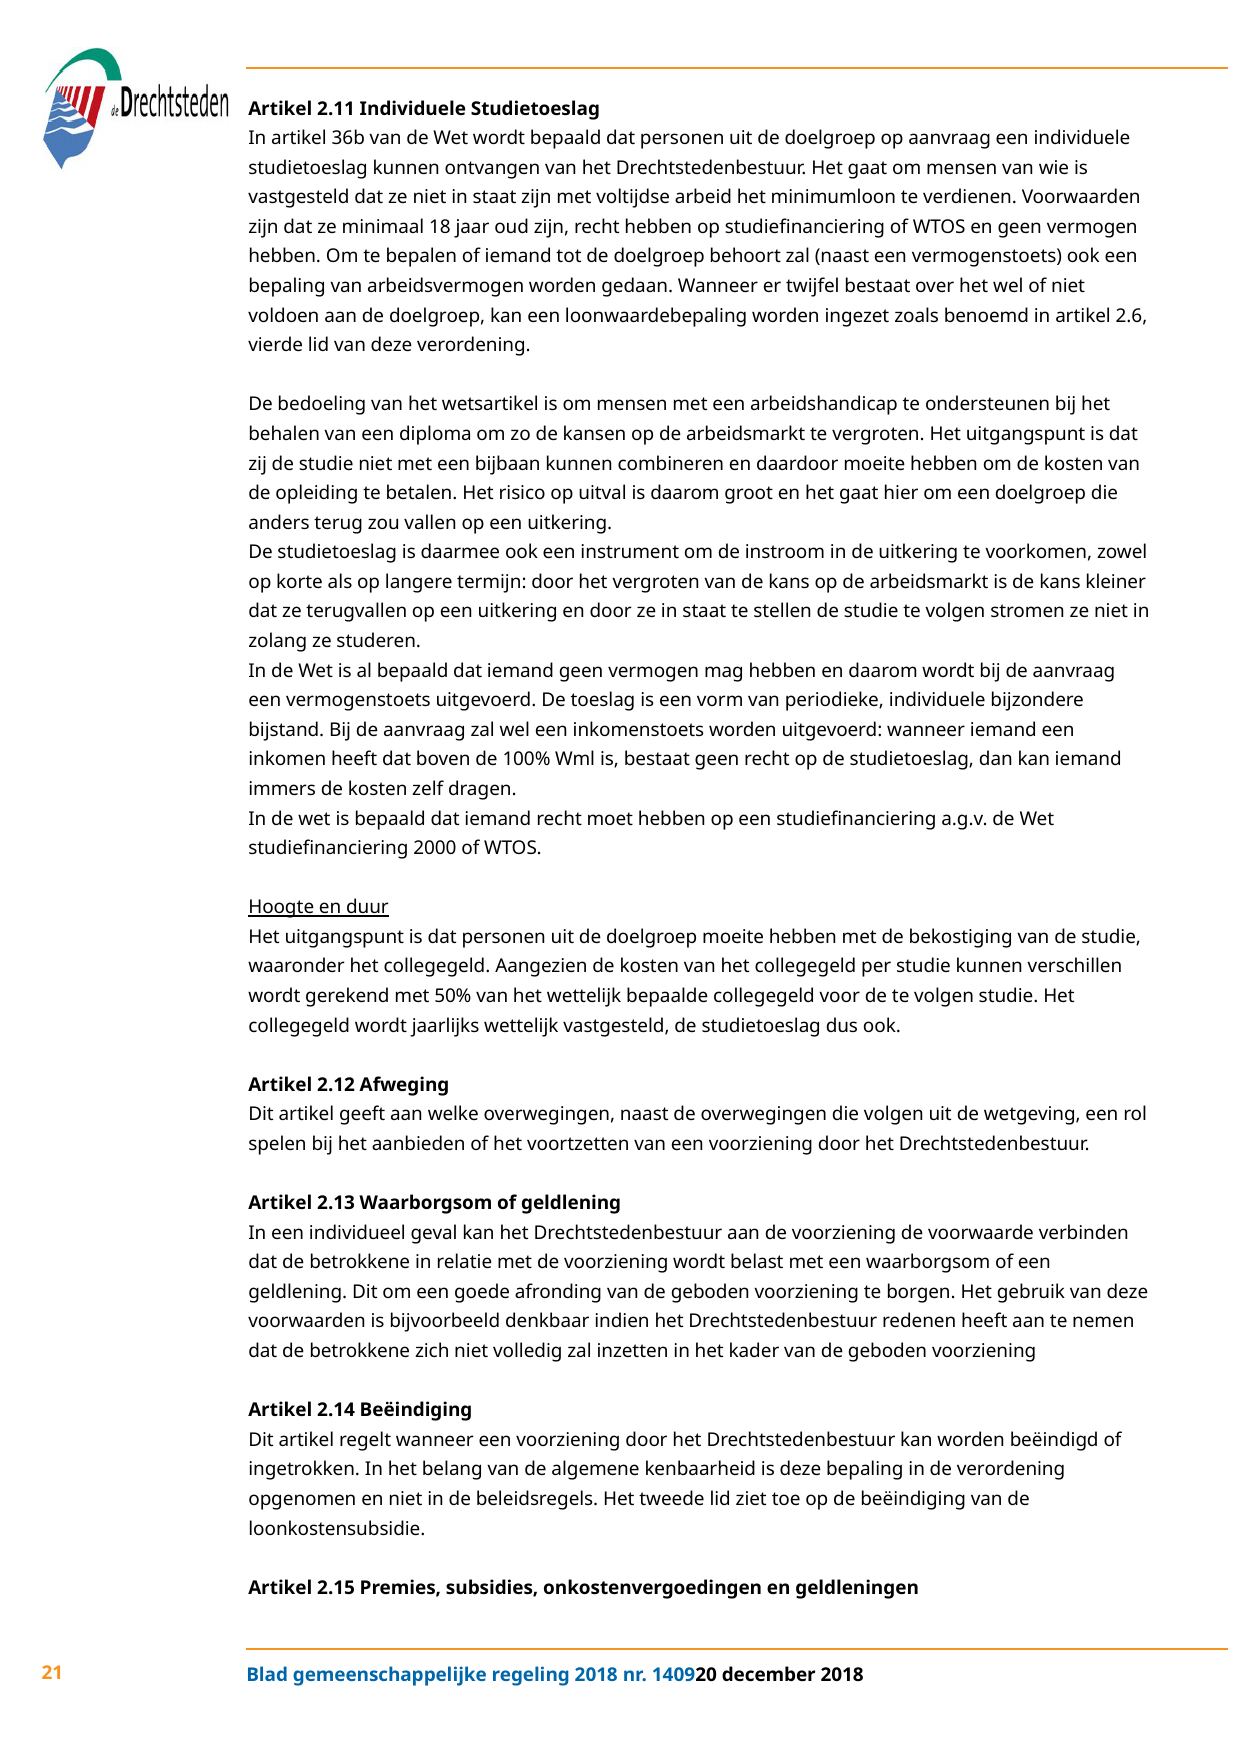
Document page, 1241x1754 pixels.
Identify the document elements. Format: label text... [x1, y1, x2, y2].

text Het uitgangspunt is dat personen uit de doelgroep moeite hebben met de bekostiging van de studie, waaronder het collegegeld. Aangezien de kosten van het collegegeld per studie kunnen verschillen wordt gerekend met 50% van het wettelijk bepaalde collegegeld voor de te volgen studie. Het collegegeld wordt jaarlijks wettelijk vastgesteld, de studietoeslag dus ook. [248, 923, 1152, 1038]
text In de Wet is al bepaald dat iemand geen vermogen mag hebben en daarom wordt bij de aanvraag een vermogenstoets uitgevoerd. De toeslag is een vorm van periodieke, individuele bijzondere bijstand. Bij de aanvraag zal wel een inkomenstoets worden uitgevoerd: wanneer iemand een inkomen heeft dat boven de 100% Wml is, bestaat geen recht op de studietoeslag, dan kan iemand immers de kosten zelf dragen. [248, 657, 1152, 801]
text Artikel 2.11 Individuele Studietoeslag [248, 95, 1152, 121]
text Artikel 2.15 Premies, subsidies, onkostenvergoedingen en geldleningen [248, 1574, 1152, 1600]
picture [41, 47, 231, 172]
text Dit artikel regelt wanneer een voorziening door het Drechtstedenbestuur kan worden beëindigd of ingetrokken. In het belang van de algemene kenbaarheid is deze bepaling in de verordening opgenomen en niet in de beleidsregels. Het tweede lid ziet toe op de beëindiging van de loonkostensubsidie. [248, 1426, 1152, 1541]
text Artikel 2.13 Waarborgsom of geldlening [248, 1189, 1152, 1215]
text Artikel 2.14 Beëindiging [248, 1396, 1152, 1422]
text Dit artikel geeft aan welke overwegingen, naast de overwegingen die volgen uit de wetgeving, een rol spelen bij het aanbieden of het voortzetten van een voorziening door het Drechtstedenbestuur. [248, 1101, 1152, 1156]
text In de wet is bepaald dat iemand recht moet hebben op een studiefinanciering a.g.v. de Wet studiefinanciering 2000 of WTOS. [248, 805, 1152, 860]
text In een individueel geval kan het Drechtstedenbestuur aan de voorziening de voorwaarde verbinden dat de betrokkene in relatie met de voorziening wordt belast met een waarborgsom of een geldlening. Dit om een goede afronding van de geboden voorziening te borgen. Het gebruik van deze voorwaarden is bijvoorbeeld denkbaar indien het Drechtstedenbestuur redenen heeft aan te nemen dat de betrokkene zich niet volledig zal inzetten in het kader van de geboden voorziening [248, 1219, 1152, 1363]
text Artikel 2.12 Afweging [248, 1071, 1152, 1097]
text Hoogte en duur [248, 893, 1152, 919]
text In artikel 36b van de Wet wordt bepaald dat personen uit de doelgroep op aanvraag een individuele studietoeslag kunnen ontvangen van het Drechtstedenbestuur. Het gaat om mensen van wie is vastgesteld dat ze niet in staat zijn met voltijdse arbeid het minimumloon te verdienen. Voorwaarden zijn dat ze minimaal 18 jaar oud zijn, recht hebben op studiefinanciering of WTOS en geen vermogen hebben. Om te bepalen of iemand tot de doelgroep behoort zal (naast een vermogenstoets) ook een bepaling van arbeidsvermogen worden gedaan. Wanneer er twijfel bestaat over het wel of niet voldoen aan de doelgroep, kan een loonwaardebepaling worden ingezet zoals benoemd in artikel 2.6, vierde lid van deze verordening. [248, 124, 1152, 357]
text De studietoeslag is daarmee ook een instrument om de instroom in de uitkering te voorkomen, zowel op korte als op langere termijn: door het vergroten van de kans op de arbeidsmarkt is de kans kleiner dat ze terugvallen op een uitkering en door ze in staat te stellen de studie te volgen stromen ze niet in zolang ze studeren. [248, 538, 1152, 653]
text De bedoeling van het wetsartikel is om mensen met een arbeidshandicap te ondersteunen bij het behalen van een diploma om zo de kansen op de arbeidsmarkt te vergroten. Het uitgangspunt is dat zij de studie niet met een bijbaan kunnen combineren en daardoor moeite hebben om de kosten van de opleiding te betalen. Het risico op uitval is daarom groot en het gaat hier om een doelgroep die anders terug zou vallen op een uitkering. [248, 391, 1152, 535]
